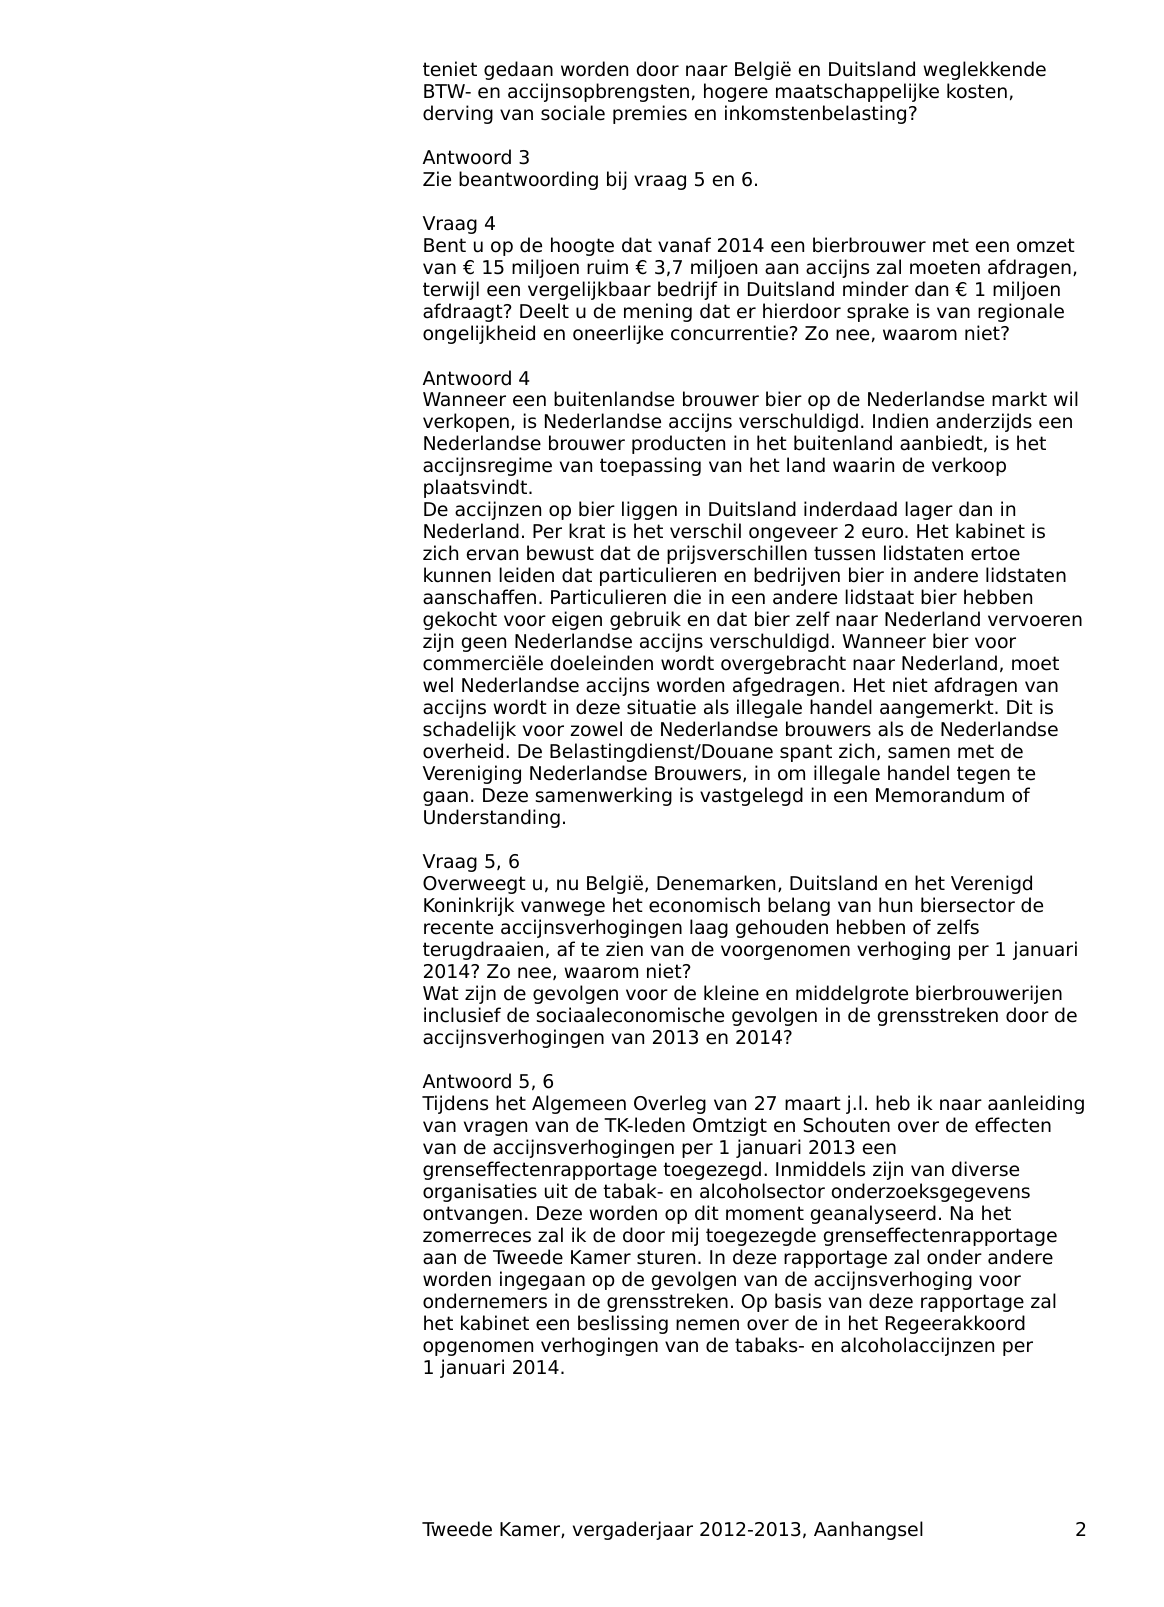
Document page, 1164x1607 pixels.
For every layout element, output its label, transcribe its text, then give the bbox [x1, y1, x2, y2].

text Zie beantwoording bij vraag 5 en 6. [422, 169, 1087, 191]
text Wanneer een buitenlandse brouwer bier op de Nederlandse markt wil verkopen, is Nederlandse accijns verschuldigd. Indien anderzijds een Nederlandse brouwer producten in het buitenland aanbiedt, is het accijnsregime van toepassing van het land waarin de verkoop plaatsvindt. [422, 389, 1087, 499]
text Vraag 4 [422, 213, 1087, 235]
text Antwoord 3 [422, 147, 1087, 169]
text Vraag 5, 6 [422, 851, 1087, 873]
text Tijdens het Algemeen Overleg van 27 maart j.l. heb ik naar aanleiding van vragen van de TK-leden Omtzigt en Schouten over de effecten van de accijnsverhogingen per 1 januari 2013 een grenseffectenrapportage toegezegd. Inmiddels zijn van diverse organisaties uit de tabak- en alcoholsector onderzoeksgegevens ontvangen. Deze worden op dit moment geanalyseerd. Na het zomerreces zal ik de door mij toegezegde grenseffectenrapportage aan de Tweede Kamer sturen. In deze rapportage zal onder andere worden ingegaan op de gevolgen van de accijnsverhoging voor ondernemers in de grensstreken. Op basis van deze rapportage zal het kabinet een beslissing nemen over de in het Regeerakkoord opgenomen verhogingen van de tabaks- en alcoholaccijnzen per 1 januari 2014. [422, 1093, 1087, 1379]
text Overweegt u, nu België, Denemarken, Duitsland en het Verenigd Koninkrijk vanwege het economisch belang van hun biersector de recente accijnsverhogingen laag gehouden hebben of zelfs terugdraaien, af te zien van de voorgenomen verhoging per 1 januari 2014? Zo nee, waarom niet? [422, 873, 1087, 983]
text Antwoord 5, 6 [422, 1071, 1087, 1093]
text De accijnzen op bier liggen in Duitsland inderdaad lager dan in Nederland. Per krat is het verschil ongeveer 2 euro. Het kabinet is zich ervan bewust dat de prijsverschillen tussen lidstaten ertoe kunnen leiden dat particulieren en bedrijven bier in andere lidstaten aanschaffen. Particulieren die in een andere lidstaat bier hebben gekocht voor eigen gebruik en dat bier zelf naar Nederland vervoeren zijn geen Nederlandse accijns verschuldigd. Wanneer bier voor commerciële doeleinden wordt overgebracht naar Nederland, moet wel Nederlandse accijns worden afgedragen. Het niet afdragen van accijns wordt in deze situatie als illegale handel aangemerkt. Dit is schadelijk voor zowel de Nederlandse brouwers als de Nederlandse overheid. De Belastingdienst/Douane spant zich, samen met de Vereniging Nederlandse Brouwers, in om illegale handel tegen te gaan. Deze samenwerking is vastgelegd in een Memorandum of Understanding. [422, 499, 1087, 829]
text Antwoord 4 [422, 367, 1087, 389]
text teniet gedaan worden door naar België en Duitsland weglekkende BTW- en accijnsopbrengsten, hogere maatschappelijke kosten, derving van sociale premies en inkomstenbelasting? [422, 59, 1087, 125]
text Wat zijn de gevolgen voor de kleine en middelgrote bierbrouwerijen inclusief de sociaaleconomische gevolgen in de grensstreken door de accijnsverhogingen van 2013 en 2014? [422, 983, 1087, 1049]
text Bent u op de hoogte dat vanaf 2014 een bierbrouwer met een omzet van € 15 miljoen ruim € 3,7 miljoen aan accijns zal moeten afdragen, terwijl een vergelijkbaar bedrijf in Duitsland minder dan € 1 miljoen afdraagt? Deelt u de mening dat er hierdoor sprake is van regionale ongelijkheid en oneerlijke concurrentie? Zo nee, waarom niet? [422, 235, 1087, 345]
